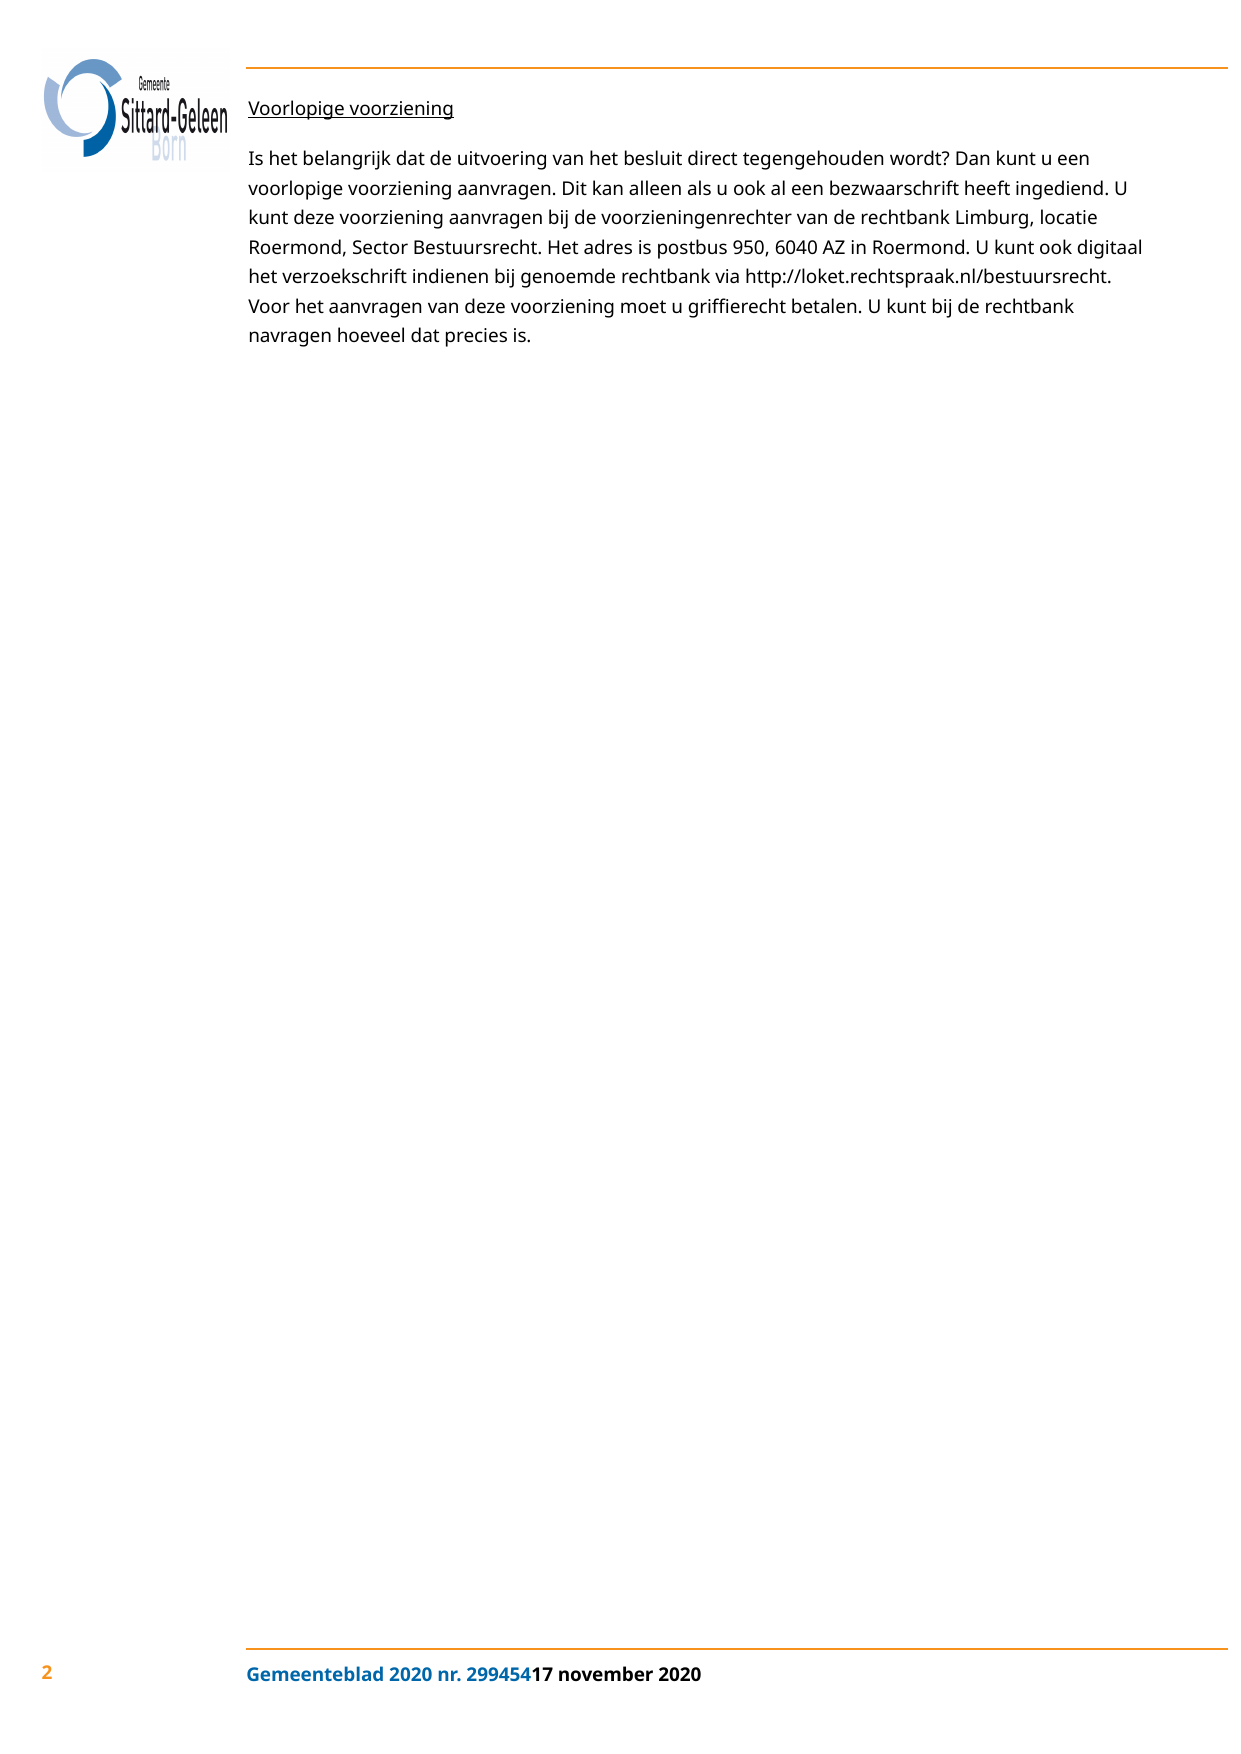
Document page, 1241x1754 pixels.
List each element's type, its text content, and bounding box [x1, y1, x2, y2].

text Voorlopige voorziening [248, 95, 1152, 121]
text Is het belangrijk dat de uitvoering van het besluit direct tegengehouden wordt? Dan kunt u een voorlopige voorziening aanvragen. Dit kan alleen als u ook al een bezwaarschrift heeft ingediend. U kunt deze voorziening aanvragen bij de voorzieningenrechter van de rechtbank Limburg, locatie Roermond, Sector Bestuursrecht. Het adres is postbus 950, 6040 AZ in Roermond. U kunt ook digitaal het verzoekschrift indienen bij genoemde rechtbank via http://loket.rechtspraak.nl/bestuursrecht. Voor het aanvragen van deze voorziening moet u griffierecht betalen. U kunt bij de rechtbank navragen hoeveel dat precies is. [248, 145, 1152, 348]
picture [41, 47, 231, 172]
